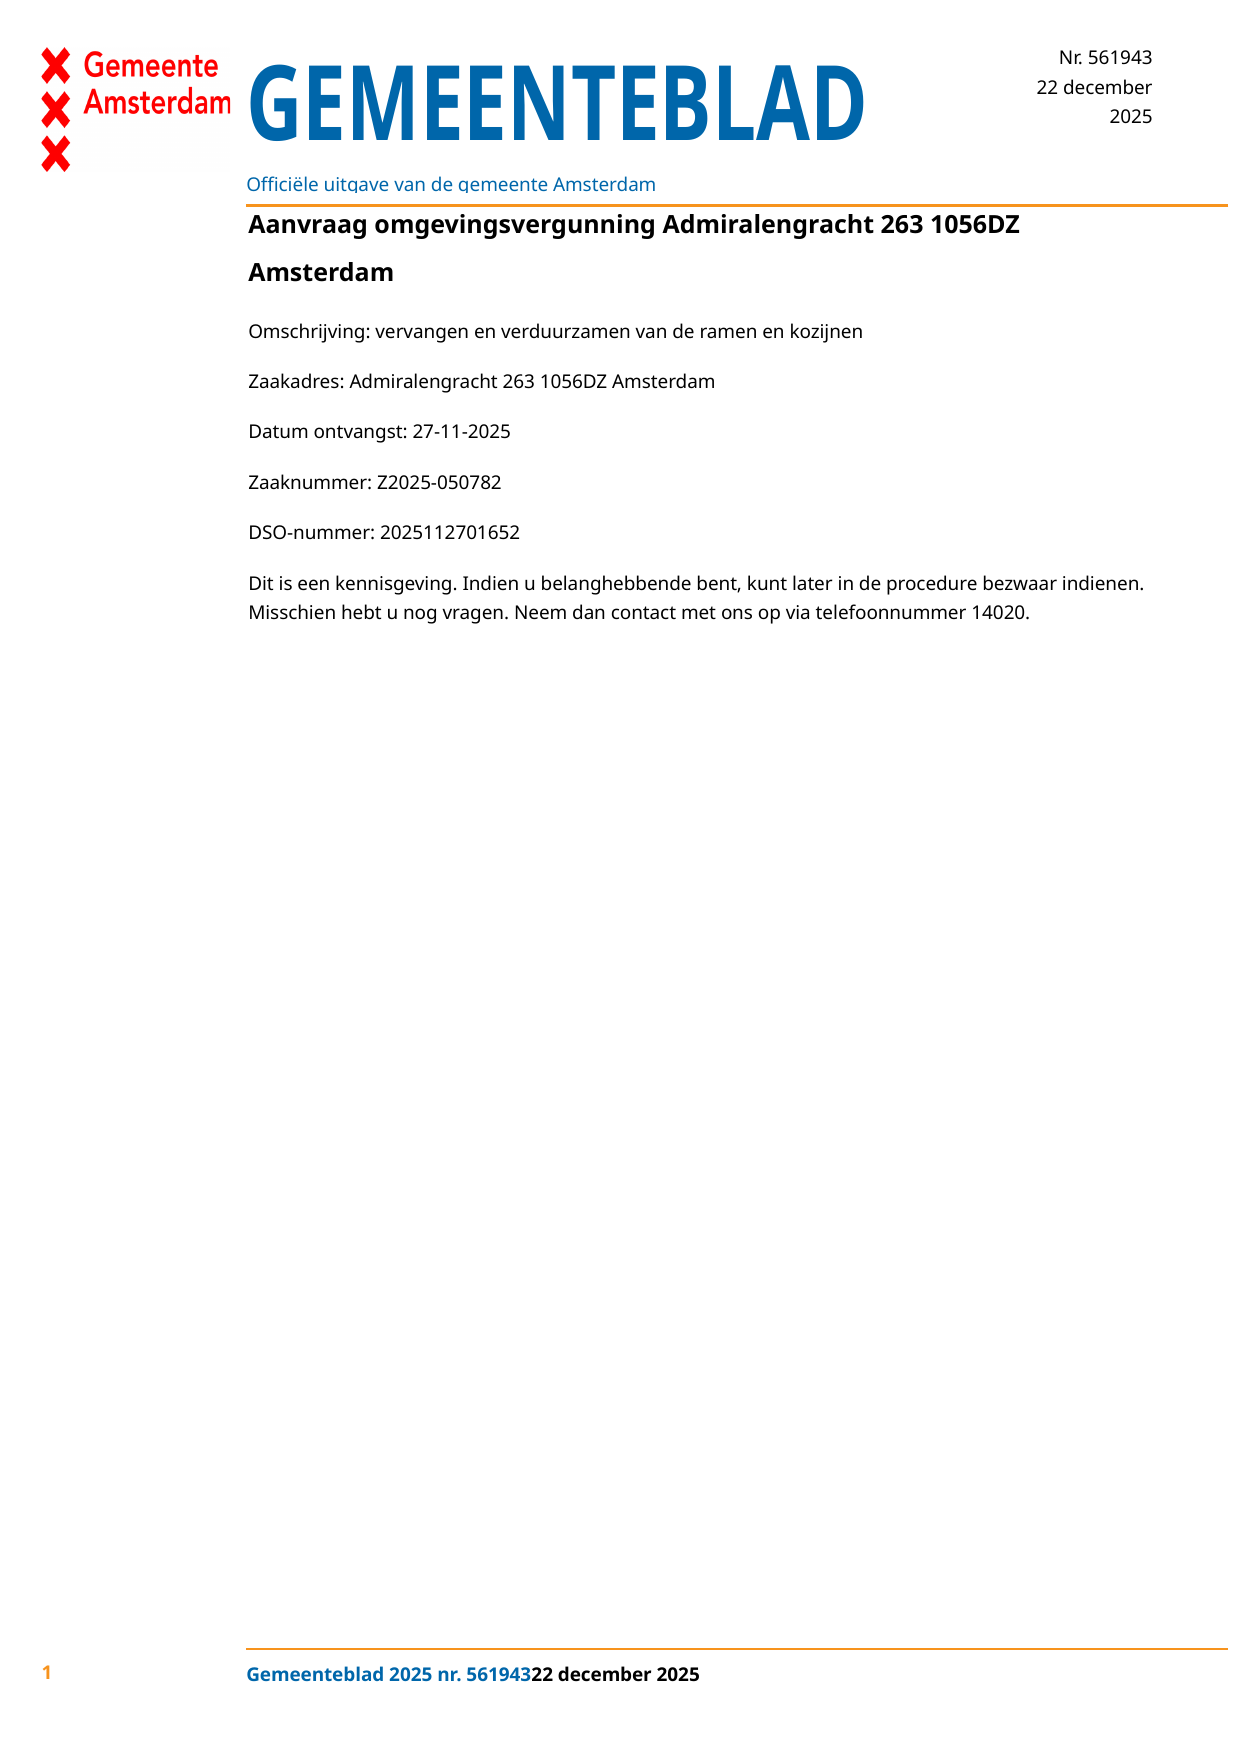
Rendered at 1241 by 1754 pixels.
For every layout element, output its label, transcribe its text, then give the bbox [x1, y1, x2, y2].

text DSO-nummer: 2025112701652 [248, 519, 1152, 545]
text Omschrijving: vervangen en verduurzamen van de ramen en kozijnen [248, 318, 1152, 344]
picture [41, 47, 231, 172]
text Datum ontvangst: 27-11-2025 [248, 419, 1152, 444]
text Zaakadres: Admiralengracht 263 1056DZ Amsterdam [248, 368, 1152, 394]
text Dit is een kennisgeving. Indien u belanghebbende bent, kunt later in de procedure bezwaar indienen. Misschien hebt u nog vragen. Neem dan contact met ons op via telefoonnummer 14020. [248, 570, 1152, 625]
text Zaaknummer: Z2025-050782 [248, 469, 1152, 495]
text Aanvraag omgevingsvergunning Admiralengracht 263 1056DZ Amsterdam [248, 207, 1152, 288]
